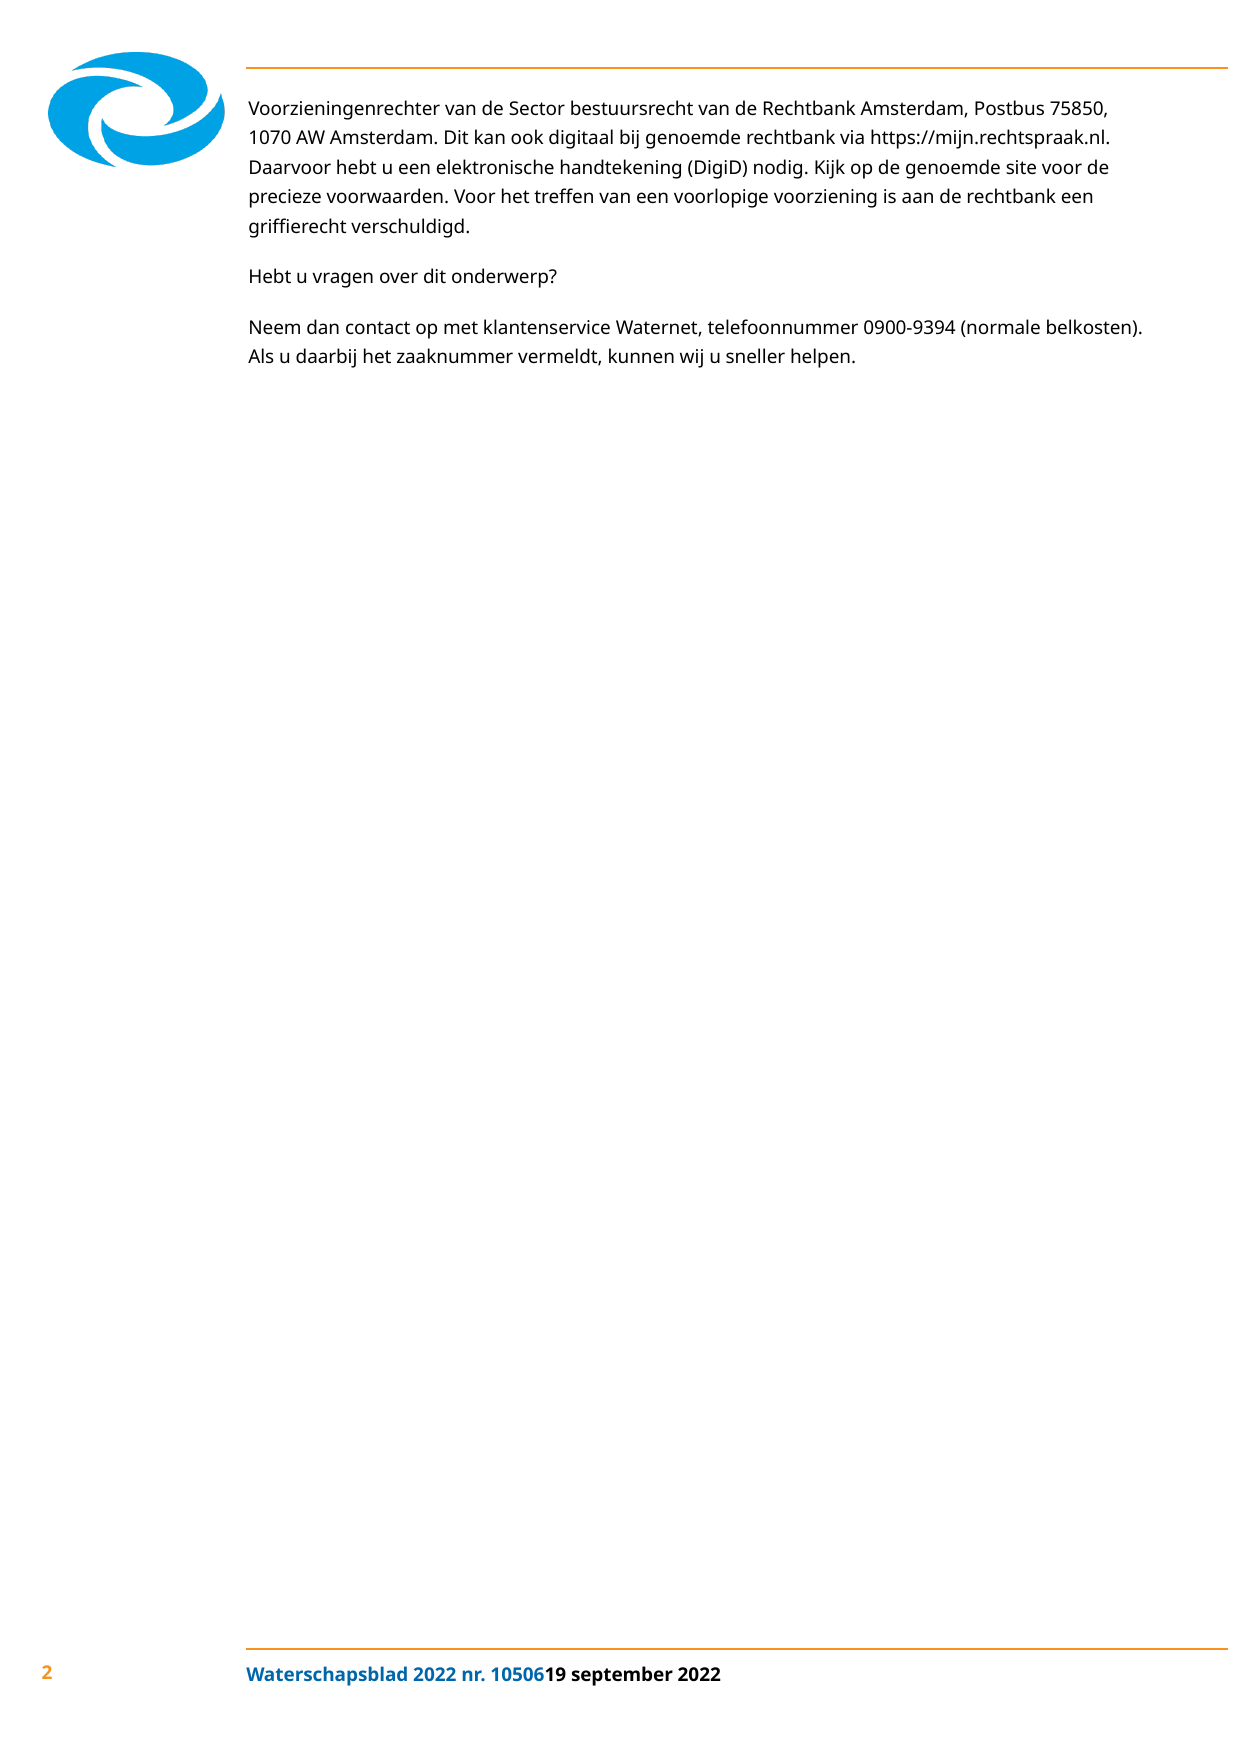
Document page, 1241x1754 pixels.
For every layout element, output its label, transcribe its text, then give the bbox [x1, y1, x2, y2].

text Voorzieningenrechter van de Sector bestuursrecht van de Rechtbank Amsterdam, Postbus 75850, 1070 AW Amsterdam. Dit kan ook digitaal bij genoemde rechtbank via https://mijn.rechtspraak.nl. Daarvoor hebt u een elektronische handtekening (DigiD) nodig. Kijk op de genoemde site voor de precieze voorwaarden. Voor het treffen van een voorlopige voorziening is aan de rechtbank een griffierecht verschuldigd. [248, 95, 1152, 239]
text Hebt u vragen over dit onderwerp? [248, 263, 1152, 289]
picture [41, 47, 231, 172]
text Neem dan contact op met klantenservice Waternet, telefoonnummer 0900-9394 (normale belkosten). Als u daarbij het zaaknummer vermeldt, kunnen wij u sneller helpen. [248, 314, 1152, 369]
